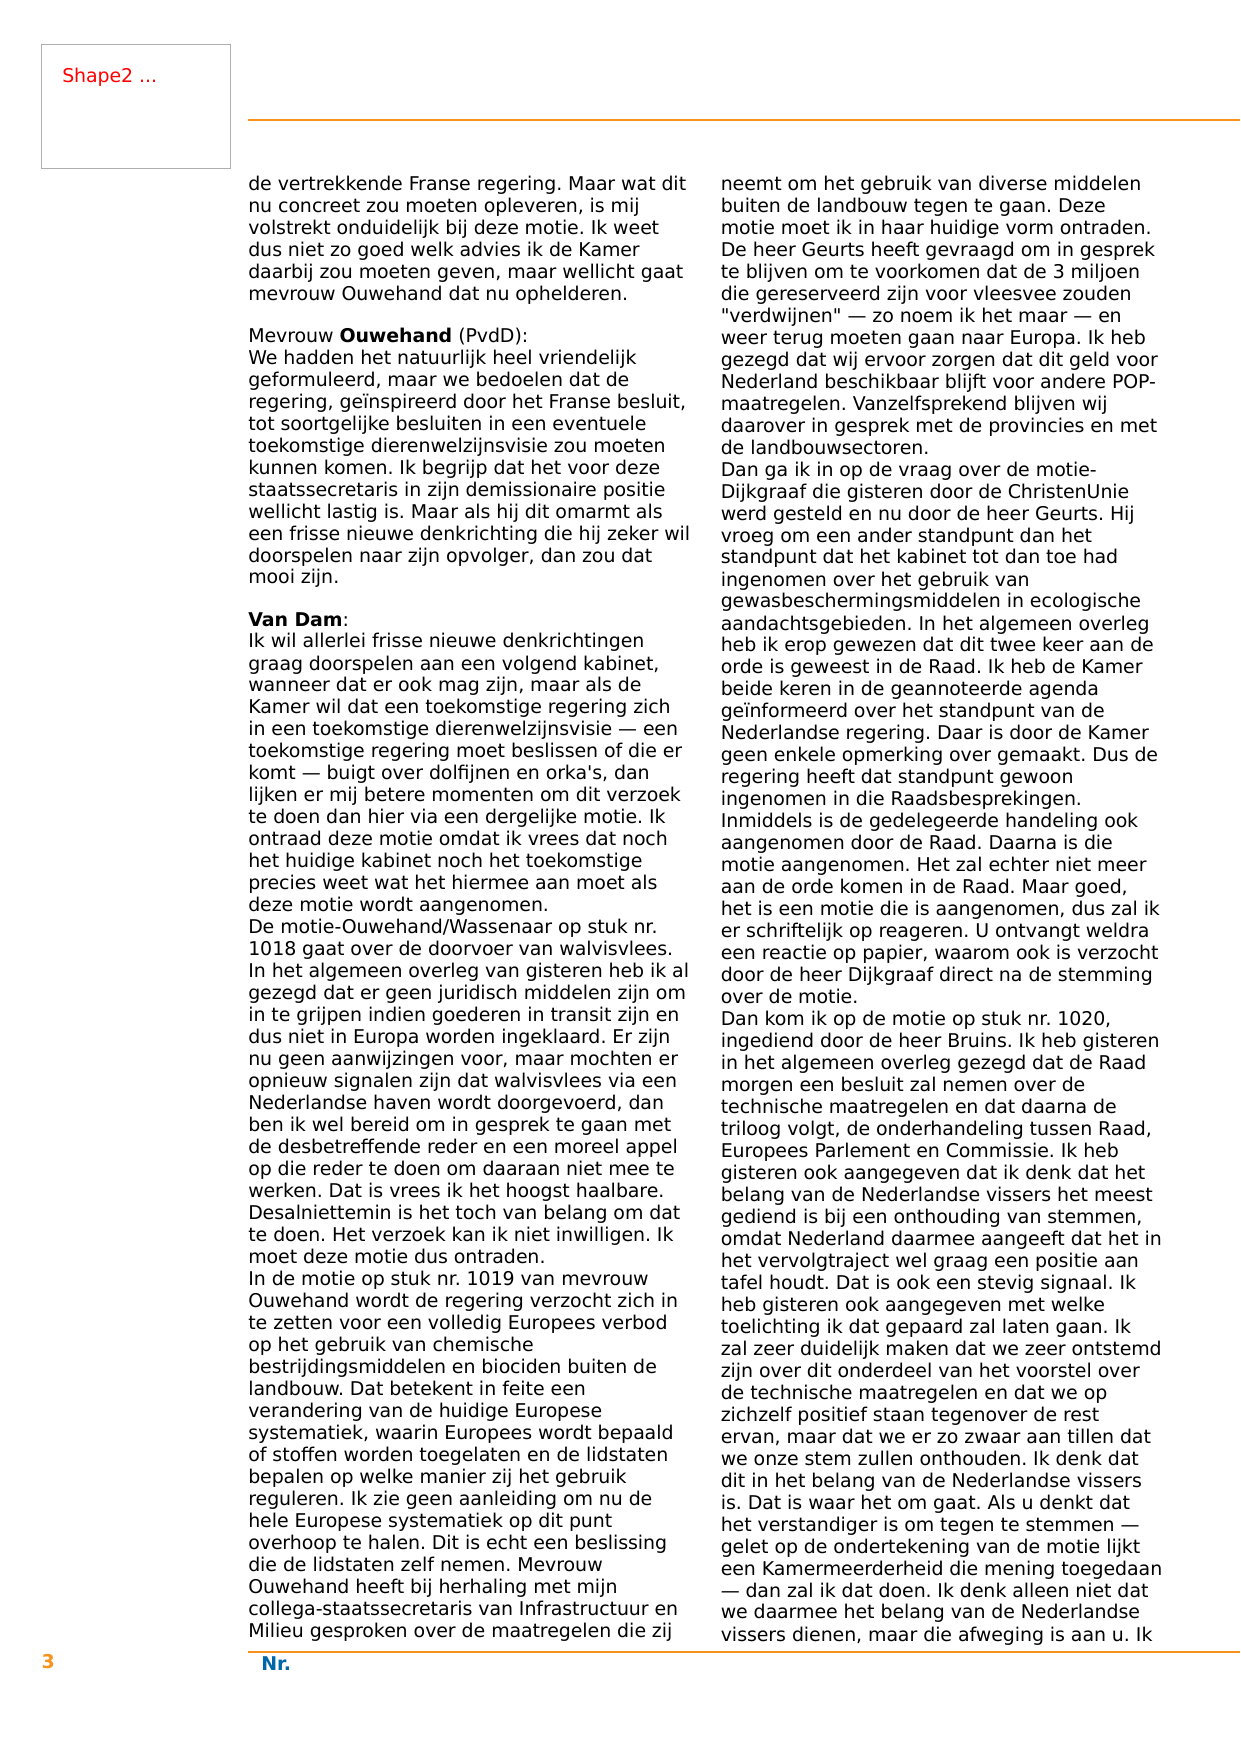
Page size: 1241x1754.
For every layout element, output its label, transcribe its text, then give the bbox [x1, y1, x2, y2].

text Ik wil allerlei frisse nieuwe denkrichtingen graag doorspelen aan een volgend kabinet, wanneer dat er ook mag zijn, maar als de Kamer wil dat een toekomstige regering zich in een toekomstige dierenwelzijnsvisie — een toekomstige regering moet beslissen of die er komt — buigt over dolfijnen en orka's, dan lijken er mij betere momenten om dit verzoek te doen dan hier via een dergelijke motie. Ik ontraad deze motie omdat ik vrees dat noch het huidige kabinet noch het toekomstige precies weet wat het hiermee aan moet als deze motie wordt aangenomen. [248, 630, 691, 916]
text Van Dam: [248, 608, 691, 630]
text In de motie op stuk nr. 1019 van mevrouw Ouwehand wordt de regering verzocht zich in te zetten voor een volledig Europees verbod op het gebruik van chemische bestrijdingsmiddelen en biociden buiten de landbouw. Dat betekent in feite een verandering van de huidige Europese systematiek, waarin Europees wordt bepaald of stoffen worden toegelaten en de lidstaten bepalen op welke manier zij het gebruik reguleren. Ik zie geen aanleiding om nu de hele Europese systematiek op dit punt overhoop te halen. Dit is echt een beslissing die de lidstaten zelf nemen. Mevrouw Ouwehand heeft bij herhaling met mijn collega-staatssecretaris van Infrastructuur en Milieu gesproken over de maatregelen die zij [248, 1268, 691, 1641]
text De motie-Ouwehand/Wassenaar op stuk nr. 1018 gaat over de doorvoer van walvisvlees. In het algemeen overleg van gisteren heb ik al gezegd dat er geen juridisch middelen zijn om in te grijpen indien goederen in transit zijn en dus niet in Europa worden ingeklaard. Er zijn nu geen aanwijzingen voor, maar mochten er opnieuw signalen zijn dat walvisvlees via een Nederlandse haven wordt doorgevoerd, dan ben ik wel bereid om in gesprek te gaan met de desbetreffende reder en een moreel appel op die reder te doen om daaraan niet mee te werken. Dat is vrees ik het hoogst haalbare. Desalniettemin is het toch van belang om dat te doen. Het verzoek kan ik niet inwilligen. Ik moet deze motie dus ontraden. [248, 916, 691, 1268]
text Dan ga ik in op de vraag over de motie-Dijkgraaf die gisteren door de ChristenUnie werd gesteld en nu door de heer Geurts. Hij vroeg om een ander standpunt dan het standpunt dat het kabinet tot dan toe had ingenomen over het gebruik van gewasbeschermingsmiddelen in ecologische aandachtsgebieden. In het algemeen overleg heb ik erop gewezen dat dit twee keer aan de orde is geweest in de Raad. Ik heb de Kamer beide keren in de geannoteerde agenda geïnformeerd over het standpunt van de Nederlandse regering. Daar is door de Kamer geen enkele opmerking over gemaakt. Dus de regering heeft dat standpunt gewoon ingenomen in die Raadsbesprekingen. Inmiddels is de gedelegeerde handeling ook aangenomen door de Raad. Daarna is die motie aangenomen. Het zal echter niet meer aan de orde komen in de Raad. Maar goed, het is een motie die is aangenomen, dus zal ik er schriftelijk op reageren. U ontvangt weldra een reactie op papier, waarom ook is verzocht door de heer Dijkgraaf direct na de stemming over de motie. [721, 458, 1163, 1008]
text We hadden het natuurlijk heel vriendelijk geformuleerd, maar we bedoelen dat de regering, geïnspireerd door het Franse besluit, tot soortgelijke besluiten in een eventuele toekomstige dierenwelzijnsvisie zou moeten kunnen komen. Ik begrijp dat het voor deze staatssecretaris in zijn demissionaire positie wellicht lastig is. Maar als hij dit omarmt als een frisse nieuwe denkrichting die hij zeker wil doorspelen naar zijn opvolger, dan zou dat mooi zijn. [248, 347, 691, 588]
text Dan kom ik op de motie op stuk nr. 1020, ingediend door de heer Bruins. Ik heb gisteren in het algemeen overleg gezegd dat de Raad morgen een besluit zal nemen over de technische maatregelen en dat daarna de triloog volgt, de onderhandeling tussen Raad, Europees Parlement en Commissie. Ik heb gisteren ook aangegeven dat ik denk dat het belang van de Nederlandse vissers het meest gediend is bij een onthouding van stemmen, omdat Nederland daarmee aangeeft dat het in het vervolgtraject wel graag een positie aan tafel houdt. Dat is ook een stevig signaal. Ik heb gisteren ook aangegeven met welke toelichting ik dat gepaard zal laten gaan. Ik zal zeer duidelijk maken dat we zeer ontstemd zijn over dit onderdeel van het voorstel over de technische maatregelen en dat we op zichzelf positief staan tegenover de rest ervan, maar dat we er zo zwaar aan tillen dat we onze stem zullen onthouden. Ik denk dat dit in het belang van de Nederlandse vissers is. Dat is waar het om gaat. Als u denkt dat het verstandiger is om tegen te stemmen — gelet op de ondertekening van de motie lijkt een Kamermeerderheid die mening toegedaan — dan zal ik dat doen. Ik denk alleen niet dat we daarmee het belang van de Nederlandse vissers dienen, maar die afweging is aan u. Ik [721, 1008, 1163, 1645]
text Mevrouw Ouwehand (PvdD): [248, 325, 691, 347]
text de vertrekkende Franse regering. Maar wat dit nu concreet zou moeten opleveren, is mij volstrekt onduidelijk bij deze motie. Ik weet dus niet zo goed welk advies ik de Kamer daarbij zou moeten geven, maar wellicht gaat mevrouw Ouwehand dat nu ophelderen. [248, 173, 691, 305]
text neemt om het gebruik van diverse middelen buiten de landbouw tegen te gaan. Deze motie moet ik in haar huidige vorm ontraden. [721, 173, 1163, 239]
text De heer Geurts heeft gevraagd om in gesprek te blijven om te voorkomen dat de 3 miljoen die gereserveerd zijn voor vleesvee zouden "verdwijnen" — zo noem ik het maar — en weer terug moeten gaan naar Europa. Ik heb gezegd dat wij ervoor zorgen dat dit geld voor Nederland beschikbaar blijft voor andere POP-maatregelen. Vanzelfsprekend blijven wij daarover in gesprek met de provincies en met de landbouwsectoren. [721, 239, 1163, 458]
